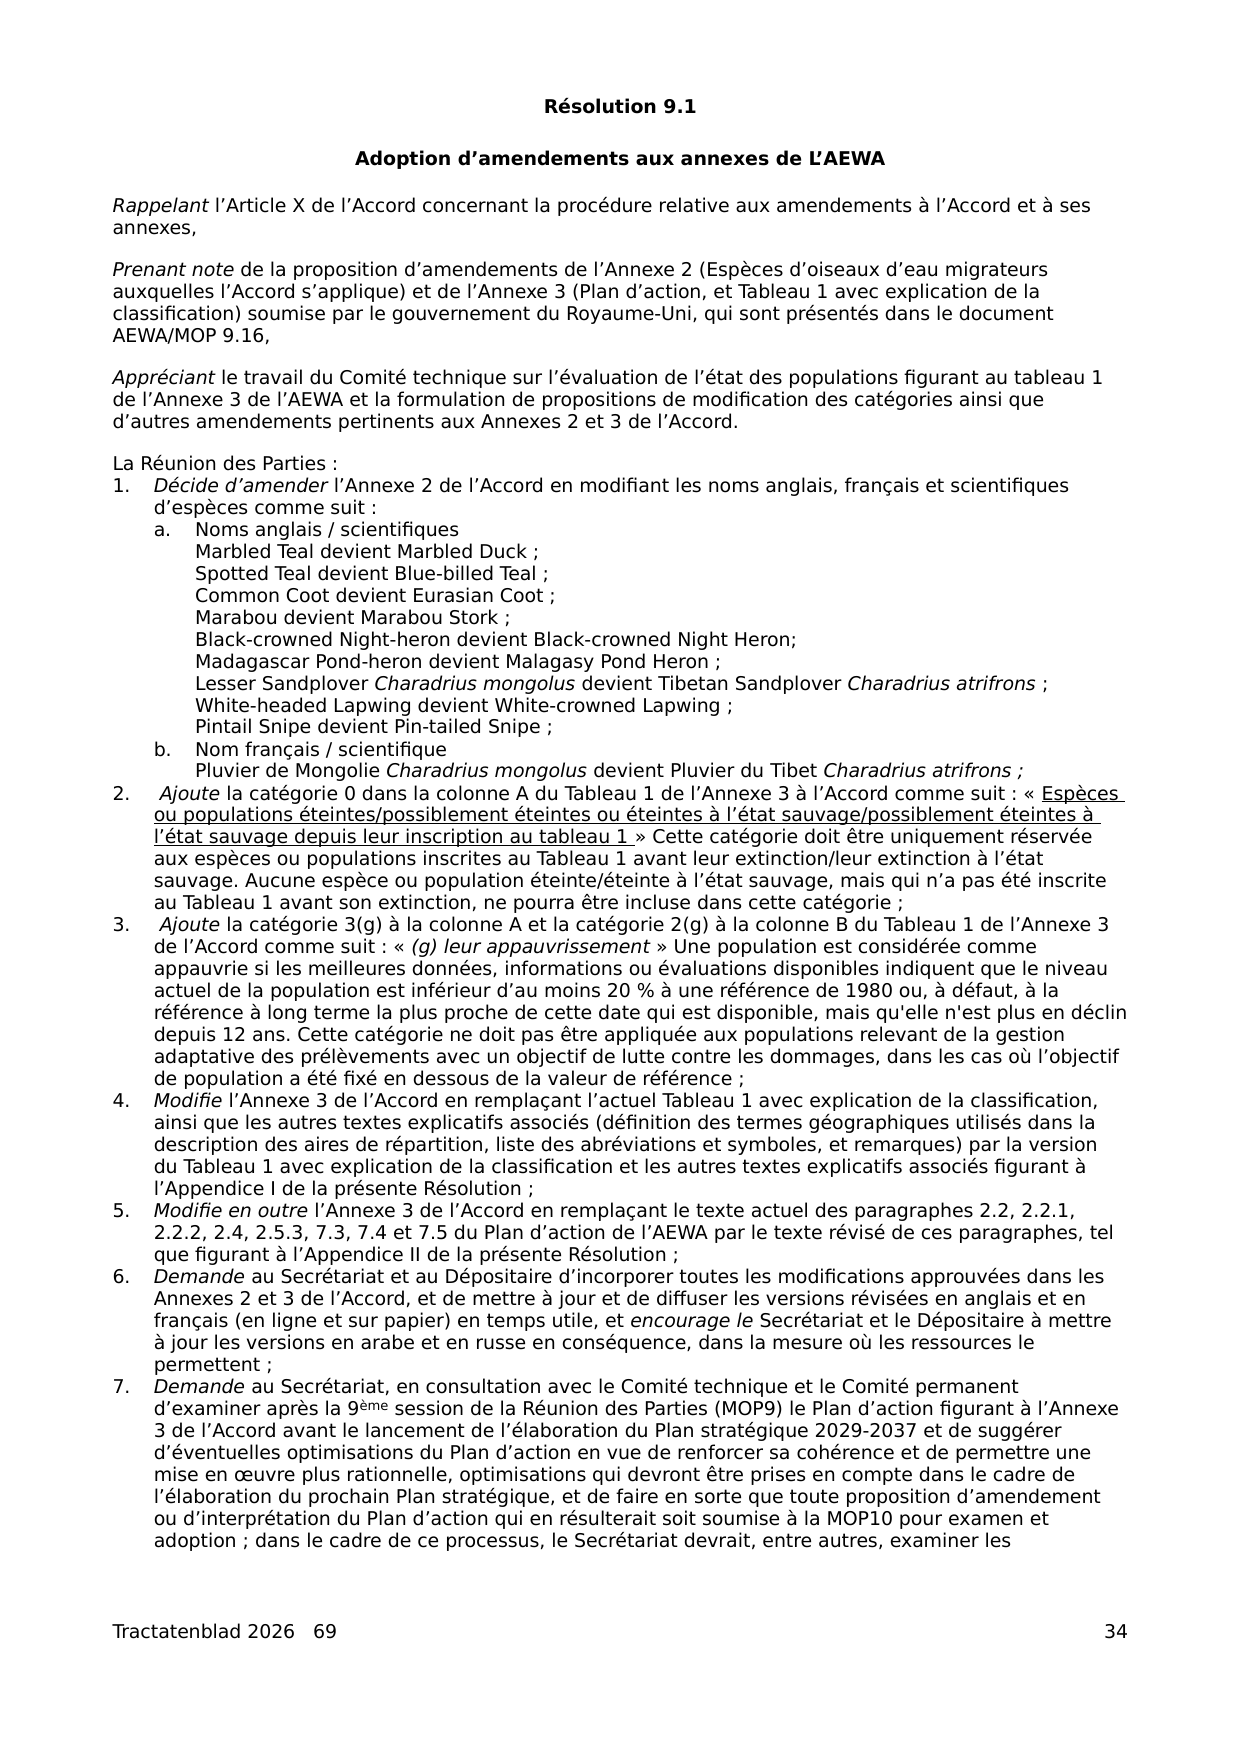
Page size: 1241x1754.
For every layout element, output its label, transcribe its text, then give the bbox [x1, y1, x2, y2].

text Pintail Snipe devient Pin-tailed Snipe ; [195, 716, 1128, 738]
text Common Coot devient Eurasian Coot ; [195, 584, 1128, 607]
text b. Nom français / scientifique [153, 738, 1128, 760]
text 1. Décide d’amender l’Annexe 2 de l’Accord en modifiant les noms anglais, français et scientifiques d’espèces comme suit : [112, 475, 1128, 519]
text 6. Demande au Secrétariat et au Dépositaire d’incorporer toutes les modifications approuvées dans les Annexes 2 et 3 de l’Accord, et de mettre à jour et de diffuser les versions révisées en anglais et en français (en ligne et sur papier) en temps utile, et encourage le Secrétariat et le Dépositaire à mettre à jour les versions en arabe et en russe en conséquence, dans la mesure où les ressources le permettent ; [112, 1266, 1128, 1376]
text Black-crowned Night-heron devient Black-crowned Night Heron; [195, 628, 1128, 651]
text 3. Ajoute la catégorie 3(g) à la colonne A et la catégorie 2(g) à la colonne B du Tableau 1 de l’Annexe 3 de l’Accord comme suit : « (g) leur appauvrissement » Une population est considérée comme appauvrie si les meilleures données, informations ou évaluations disponibles indiquent que le niveau actuel de la population est inférieur d’au moins 20 % à une référence de 1980 ou, à défaut, à la référence à long terme la plus proche de cette date qui est disponible, mais qu'elle n'est plus en déclin depuis 12 ans. Cette catégorie ne doit pas être appliquée aux populations relevant de la gestion adaptative des prélèvements avec un objectif de lutte contre les dommages, dans les cas où l’objectif de population a été fixé en dessous de la valeur de référence ; [112, 914, 1128, 1090]
text Rappelant l’Article X de l’Accord concernant la procédure relative aux amendements à l’Accord et à ses annexes, [112, 195, 1128, 239]
text Lesser Sandplover Charadrius mongolus devient Tibetan Sandplover Charadrius atrifrons ; [195, 672, 1128, 694]
text Spotted Teal devient Blue-billed Teal ; [195, 563, 1128, 584]
text Appréciant le travail du Comité technique sur l’évaluation de l’état des populations figurant au tableau 1 de l’Annexe 3 de l’AEWA et la formulation de propositions de modification des catégories ainsi que d’autres amendements pertinents aux Annexes 2 et 3 de l’Accord. [112, 367, 1128, 433]
text Madagascar Pond-heron devient Malagasy Pond Heron ; [195, 651, 1128, 672]
text 4. Modifie l’Annexe 3 de l’Accord en remplaçant l’actuel Tableau 1 avec explication de la classification, ainsi que les autres textes explicatifs associés (définition des termes géographiques utilisés dans la description des aires de répartition, liste des abréviations et symboles, et remarques) par la version du Tableau 1 avec explication de la classification et les autres textes explicatifs associés figurant à l’Appendice I de la présente Résolution ; [112, 1090, 1128, 1200]
text White-headed Lapwing devient White-crowned Lapwing ; [195, 694, 1128, 716]
text 5. Modifie en outre l’Annexe 3 de l’Accord en remplaçant le texte actuel des paragraphes 2.2, 2.2.1, 2.2.2, 2.4, 2.5.3, 7.3, 7.4 et 7.5 du Plan d’action de l’AEWA par le texte révisé de ces paragraphes, tel que figurant à l’Appendice II de la présente Résolution ; [112, 1200, 1128, 1266]
text Pluvier de Mongolie Charadrius mongolus devient Pluvier du Tibet Charadrius atrifrons ; [195, 760, 1128, 782]
subtitle Adoption d’amendements aux annexes de L’AEWA [112, 148, 1128, 170]
text a. Noms anglais / scientifiques [153, 519, 1128, 541]
subtitle Résolution 9.1 [112, 96, 1128, 118]
text Marbled Teal devient Marbled Duck ; [195, 541, 1128, 563]
text Marabou devient Marabou Stork ; [195, 607, 1128, 628]
text La Réunion des Parties : [112, 453, 1128, 475]
text 2. Ajoute la catégorie 0 dans la colonne A du Tableau 1 de l’Annexe 3 à l’Accord comme suit : « Espèces ou populations éteintes/possiblement éteintes ou éteintes à l’état sauvage/possiblement éteintes à l’état sauvage depuis leur inscription au tableau 1 » Cette catégorie doit être uniquement réservée aux espèces ou populations inscrites au Tableau 1 avant leur extinction/leur extinction à l’état sauvage. Aucune espèce ou population éteinte/éteinte à l’état sauvage, mais qui n’a pas été inscrite au Tableau 1 avant son extinction, ne pourra être incluse dans cette catégorie ; [112, 782, 1128, 914]
text 7. Demande au Secrétariat, en consultation avec le Comité technique et le Comité permanent d’examiner après la 9ème session de la Réunion des Parties (MOP9) le Plan d’action figurant à l’Annexe 3 de l’Accord avant le lancement de l’élaboration du Plan stratégique 2029-2037 et de suggérer d’éventuelles optimisations du Plan d’action en vue de renforcer sa cohérence et de permettre une mise en œuvre plus rationnelle, optimisations qui devront être prises en compte dans le cadre de l’élaboration du prochain Plan stratégique, et de faire en sorte que toute proposition d’amendement ou d’interprétation du Plan d’action qui en résulterait soit soumise à la MOP10 pour examen et adoption ; dans le cadre de ce processus, le Secrétariat devrait, entre autres, examiner les [112, 1376, 1128, 1552]
text Prenant note de la proposition d’amendements de l’Annexe 2 (Espèces d’oiseaux d’eau migrateurs auxquelles l’Accord s’applique) et de l’Annexe 3 (Plan d’action, et Tableau 1 avec explication de la classification) soumise par le gouvernement du Royaume-Uni, qui sont présentés dans le document AEWA/MOP 9.16, [112, 259, 1128, 347]
